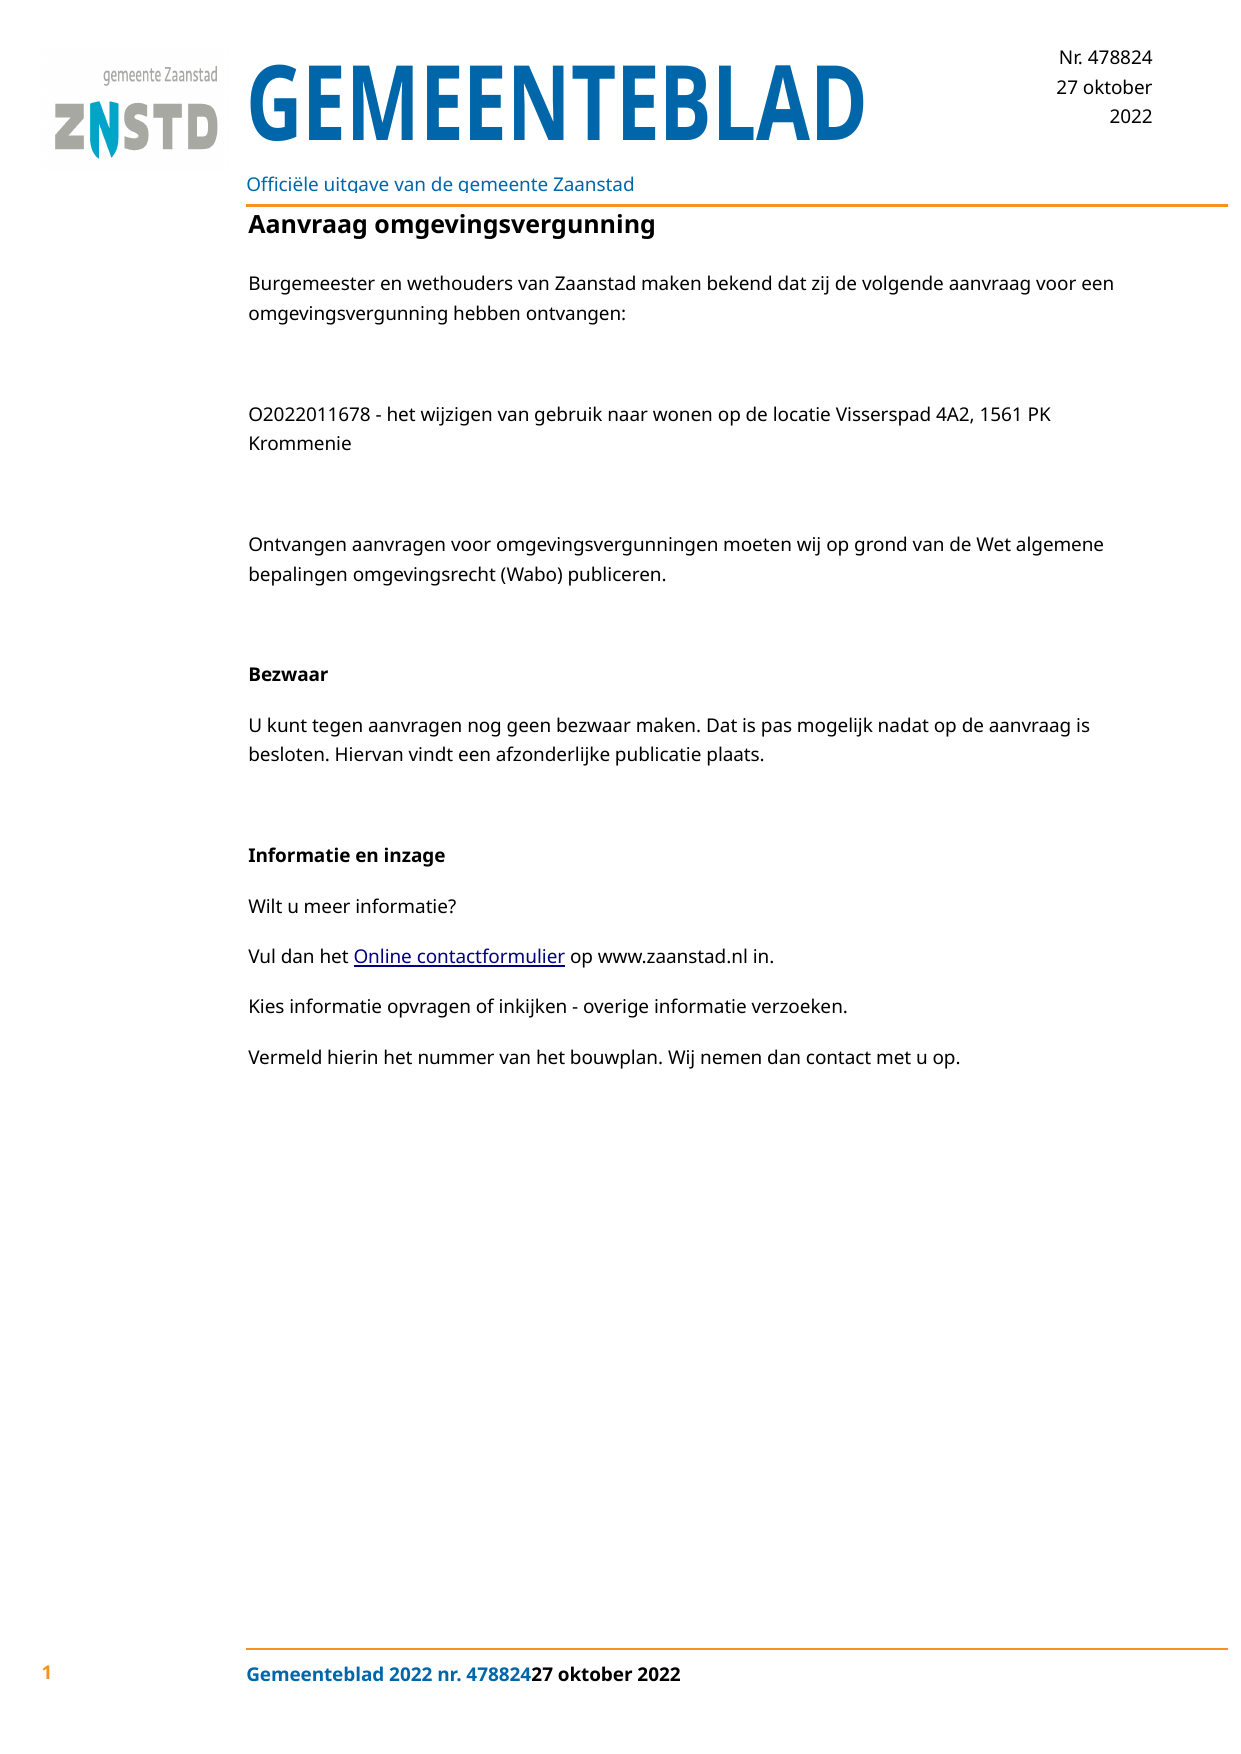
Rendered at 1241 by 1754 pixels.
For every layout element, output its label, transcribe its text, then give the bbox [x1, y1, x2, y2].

text Wilt u meer informatie? [248, 893, 1152, 918]
text Ontvangen aanvragen voor omgevingsvergunningen moeten wij op grond van de Wet algemene bepalingen omgevingsrecht (Wabo) publiceren. [248, 531, 1152, 586]
text Vul dan het Online contactformulier op www.zaanstad.nl in. [248, 943, 1152, 969]
text Burgemeester en wethouders van Zaanstad maken bekend dat zij de volgende aanvraag voor een omgevingsvergunning hebben ontvangen: [248, 270, 1152, 326]
text Aanvraag omgevingsvergunning [248, 207, 1152, 241]
text O2022011678 - het wijzigen van gebruik naar wonen op de locatie Visserspad 4A2, 1561 PK Krommenie [248, 401, 1152, 456]
text Kies informatie opvragen of inkijken - overige informatie verzoeken. [248, 994, 1152, 1019]
text Informatie en inzage [248, 842, 1152, 868]
text Bezwaar [248, 662, 1152, 687]
text Vermeld hierin het nummer van het bouwplan. Wij nemen dan contact met u op. [248, 1044, 1152, 1070]
text U kunt tegen aanvragen nog geen bezwaar maken. Dat is pas mogelijk nadat op de aanvraag is besloten. Hiervan vindt een afzonderlijke publicatie plaats. [248, 712, 1152, 767]
picture [41, 47, 231, 172]
